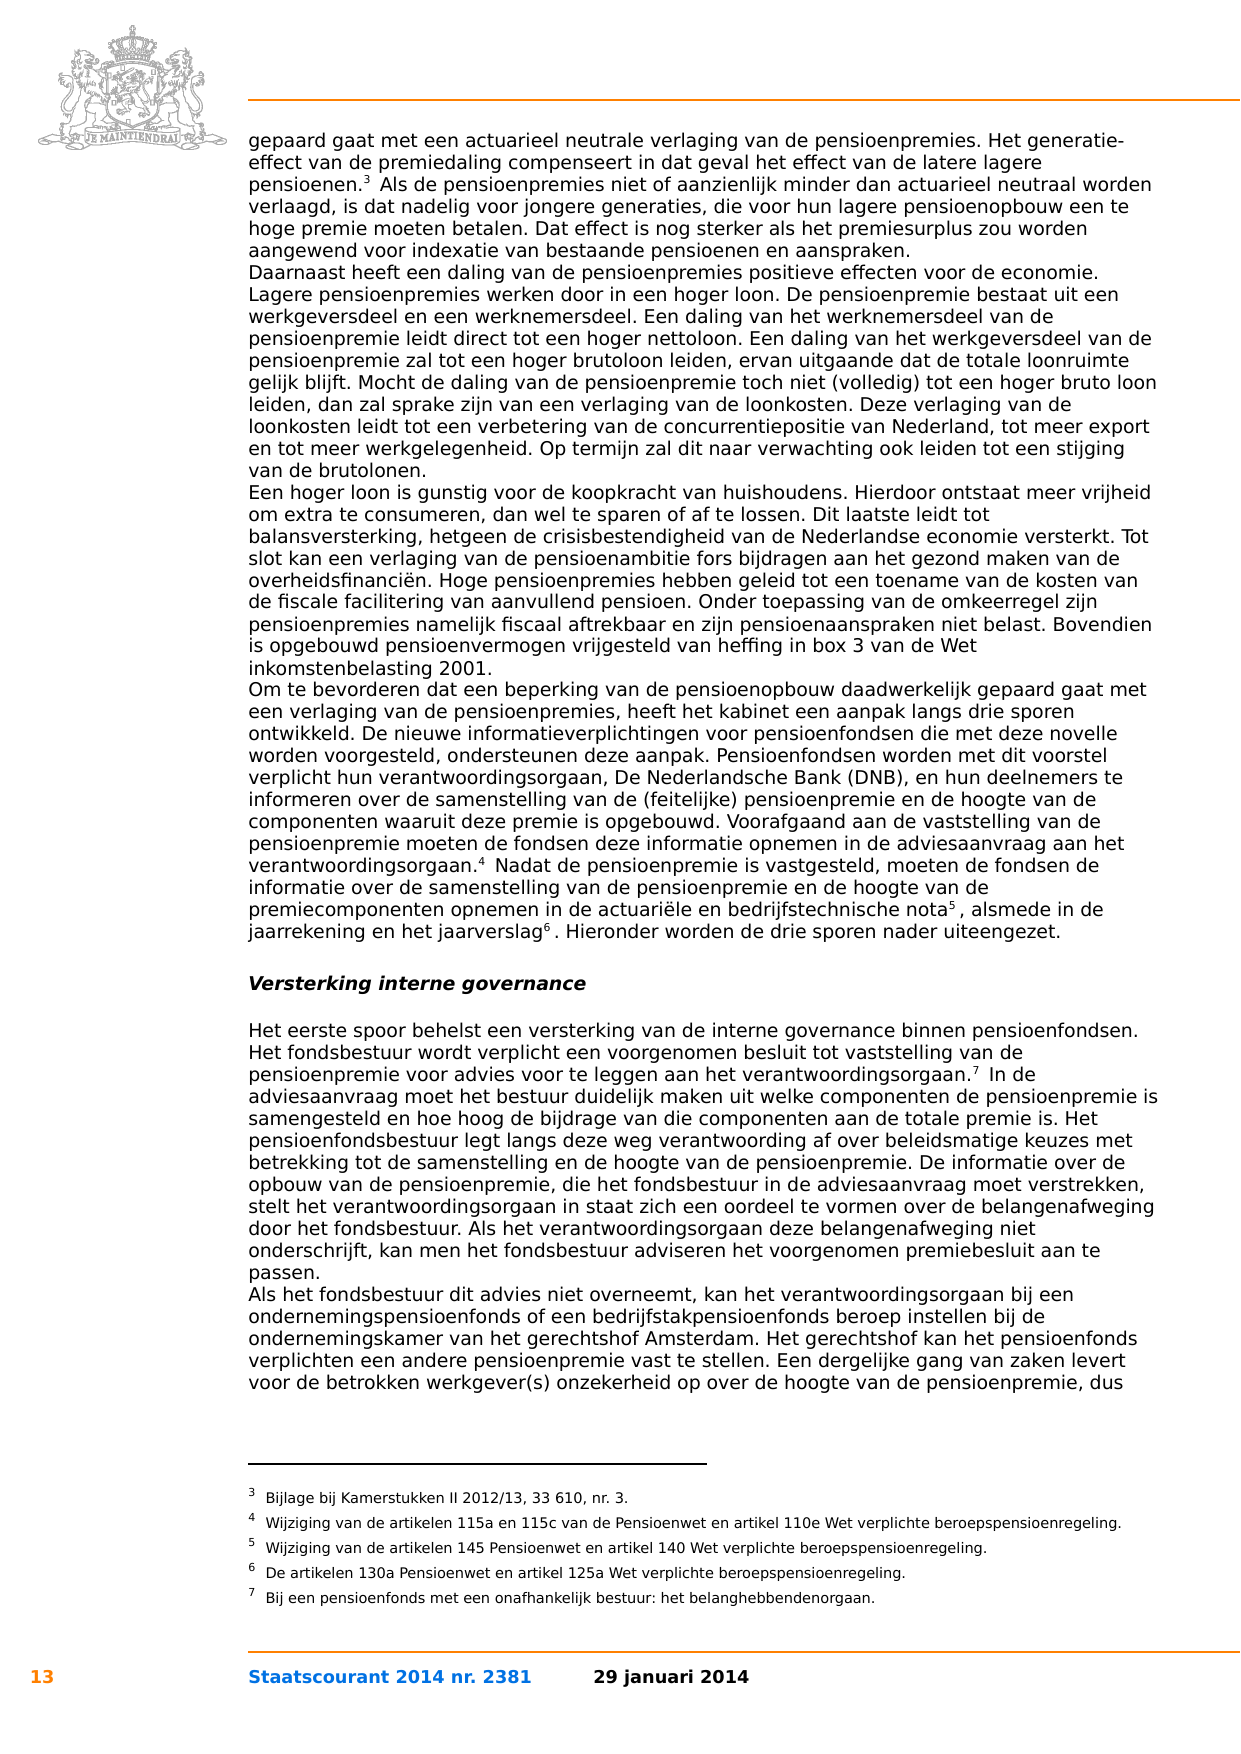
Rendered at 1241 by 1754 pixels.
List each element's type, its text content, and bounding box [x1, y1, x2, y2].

text Wijziging van de artikelen 115a en 115c van de Pensioenwet en artikel 110e Wet verplichte beroepspensioenregeling. [248, 1511, 1163, 1533]
text gepaard gaat met een actuarieel neutrale verlaging van de pensioenpremies. Het generatie-effect van de premiedaling compenseert in dat geval het effect van de latere lagere pensioenen. Als de pensioenpremies niet of aanzienlijk minder dan actuarieel neutraal worden verlaagd, is dat nadelig voor jongere generaties, die voor hun lagere pensioenopbouw een te hoge premie moeten betalen. Dat effect is nog sterker als het premiesurplus zou worden aangewend voor indexatie van bestaande pensioenen en aanspraken. [248, 130, 1163, 262]
picture [38, 25, 227, 150]
text Daarnaast heeft een daling van de pensioenpremies positieve effecten voor de economie. Lagere pensioenpremies werken door in een hoger loon. De pensioenpremie bestaat uit een werkgeversdeel en een werknemersdeel. Een daling van het werknemersdeel van de pensioenpremie leidt direct tot een hoger nettoloon. Een daling van het werkgeversdeel van de pensioenpremie zal tot een hoger brutoloon leiden, ervan uitgaande dat de totale loonruimte gelijk blijft. Mocht de daling van de pensioenpremie toch niet (volledig) tot een hoger bruto loon leiden, dan zal sprake zijn van een verlaging van de loonkosten. Deze verlaging van de loonkosten leidt tot een verbetering van de concurrentiepositie van Nederland, tot meer export en tot meer werkgelegenheid. Op termijn zal dit naar verwachting ook leiden tot een stijging van de brutolonen. [248, 262, 1163, 482]
subtitle Versterking interne governance [248, 973, 1163, 995]
text Het eerste spoor behelst een versterking van de interne governance binnen pensioenfondsen. Het fondsbestuur wordt verplicht een voorgenomen besluit tot vaststelling van de pensioenpremie voor advies voor te leggen aan het verantwoordingsorgaan. In de adviesaanvraag moet het bestuur duidelijk maken uit welke componenten de pensioenpremie is samengesteld en hoe hoog de bijdrage van die componenten aan de totale premie is. Het pensioenfondsbestuur legt langs deze weg verantwoording af over beleidsmatige keuzes met betrekking tot de samenstelling en de hoogte van de pensioenpremie. De informatie over de opbouw van de pensioenpremie, die het fondsbestuur in de adviesaanvraag moet verstrekken, stelt het verantwoordingsorgaan in staat zich een oordeel te vormen over de belangenafweging door het fondsbestuur. Als het verantwoordingsorgaan deze belangenafweging niet onderschrijft, kan men het fondsbestuur adviseren het voorgenomen premiebesluit aan te passen. [248, 1020, 1163, 1284]
text Als het fondsbestuur dit advies niet overneemt, kan het verantwoordingsorgaan bij een ondernemingspensioenfonds of een bedrijfstakpensioenfonds beroep instellen bij de ondernemingskamer van het gerechtshof Amsterdam. Het gerechtshof kan het pensioenfonds verplichten een andere pensioenpremie vast te stellen. Een dergelijke gang van zaken levert voor de betrokken werkgever(s) onzekerheid op over de hoogte van de pensioenpremie, dus [248, 1284, 1163, 1394]
text Om te bevorderen dat een beperking van de pensioenopbouw daadwerkelijk gepaard gaat met een verlaging van de pensioenpremies, heeft het kabinet een aanpak langs drie sporen ontwikkeld. De nieuwe informatieverplichtingen voor pensioenfondsen die met deze novelle worden voorgesteld, ondersteunen deze aanpak. Pensioenfondsen worden met dit voorstel verplicht hun verantwoordingsorgaan, De Nederlandsche Bank (DNB), en hun deelnemers te informeren over de samenstelling van de (feitelijke) pensioenpremie en de hoogte van de componenten waaruit deze premie is opgebouwd. Voorafgaand aan de vaststelling van de pensioenpremie moeten de fondsen deze informatie opnemen in de adviesaanvraag aan het verantwoordingsorgaan. Nadat de pensioenpremie is vastgesteld, moeten de fondsen de informatie over de samenstelling van de pensioenpremie en de hoogte van de premiecomponenten opnemen in de actuariële en bedrijfstechnische nota, alsmede in de jaarrekening en het jaarverslag. Hieronder worden de drie sporen nader uiteengezet. [248, 679, 1163, 943]
text De artikelen 130a Pensioenwet en artikel 125a Wet verplichte beroepspensioenregeling. [248, 1561, 1163, 1583]
text Bij een pensioenfonds met een onafhankelijk bestuur: het belanghebbendenorgaan. [248, 1586, 1163, 1608]
text Een hoger loon is gunstig voor de koopkracht van huishoudens. Hierdoor ontstaat meer vrijheid om extra te consumeren, dan wel te sparen of af te lossen. Dit laatste leidt tot balansversterking, hetgeen de crisisbestendigheid van de Nederlandse economie versterkt. Tot slot kan een verlaging van de pensioenambitie fors bijdragen aan het gezond maken van de overheidsfinanciën. Hoge pensioenpremies hebben geleid tot een toename van de kosten van de fiscale facilitering van aanvullend pensioen. Onder toepassing van de omkeerregel zijn pensioenpremies namelijk fiscaal aftrekbaar en zijn pensioenaanspraken niet belast. Bovendien is opgebouwd pensioenvermogen vrijgesteld van heffing in box 3 van de Wet inkomstenbelasting 2001. [248, 482, 1163, 679]
text Bijlage bij Kamerstukken II 2012/13, 33 610, nr. 3. [248, 1486, 1163, 1508]
text Wijziging van de artikelen 145 Pensioenwet en artikel 140 Wet verplichte beroepspensioenregeling. [248, 1536, 1163, 1558]
